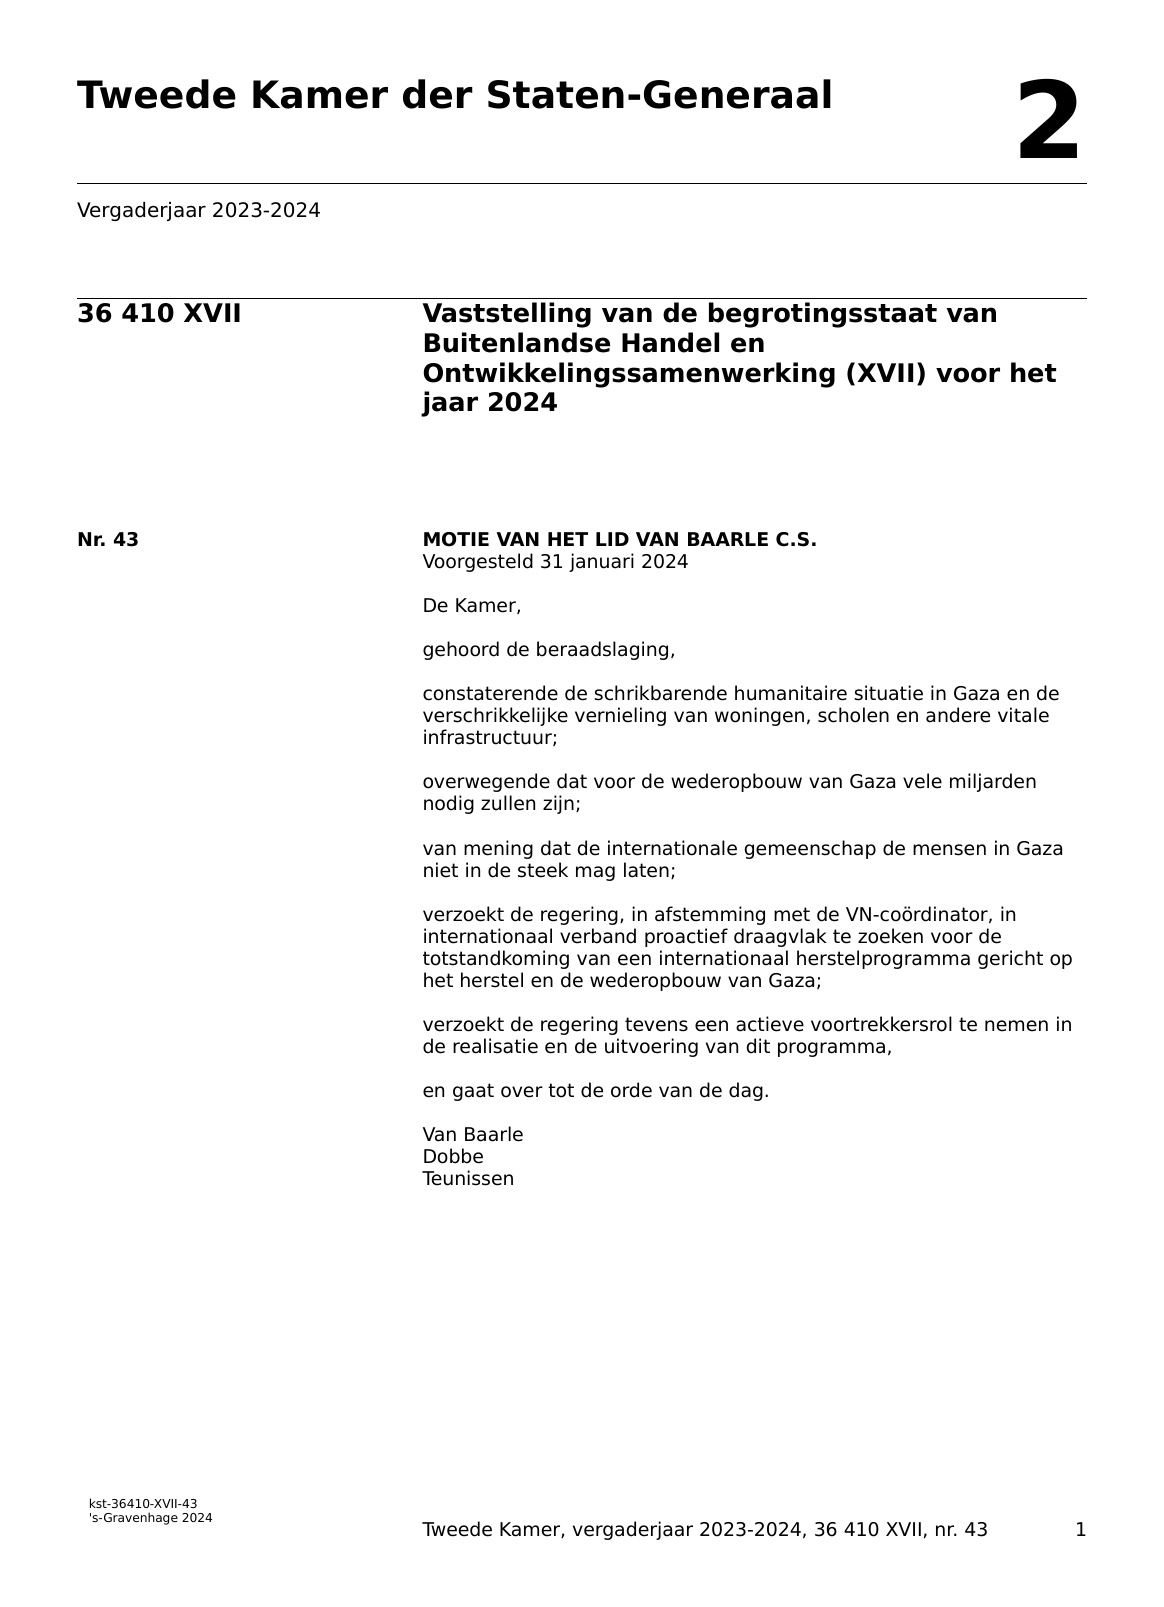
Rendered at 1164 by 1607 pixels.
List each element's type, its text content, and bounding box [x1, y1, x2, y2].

text en gaat over tot de orde van de dag. [422, 1080, 1087, 1102]
text verzoekt de regering tevens een actieve voortrekkersrol te nemen in de realisatie en de uitvoering van dit programma, [422, 1014, 1087, 1058]
text kst-36410-XVII-43 [88, 1497, 323, 1511]
table_cell Vergaderjaar 2023-2024 [77, 184, 1087, 298]
text gehoord de beraadslaging, [422, 639, 1087, 661]
text van mening dat de internationale gemeenschap de mensen in Gaza niet in de steek mag laten; [422, 837, 1087, 881]
text De Kamer, [422, 595, 1087, 617]
text Teunissen [422, 1168, 1087, 1190]
text Van Baarle [422, 1124, 1087, 1146]
table_header Tweede Kamer der Staten-Generaal [77, 59, 886, 183]
text 's-Gravenhage 2024 [88, 1511, 323, 1525]
text overwegende dat voor de wederopbouw van Gaza vele miljarden nodig zullen zijn; [422, 771, 1087, 815]
text Dobbe [422, 1146, 1087, 1168]
table_header 2 [886, 59, 1087, 183]
subtitle Nr. 43 MOTIE VAN HET LID VAN BAARLE C.S. [77, 529, 1087, 551]
text verzoekt de regering, in afstemming met de VN-coördinator, in internationaal verband proactief draagvlak te zoeken voor de totstandkoming van een internationaal herstelprogramma gericht op het herstel en de wederopbouw van Gaza; [422, 904, 1087, 992]
subtitle 36 410 XVII Vaststelling van de begrotingsstaat van Buitenlandse Handel en Ontwikkelingssamenwerking (XVII) voor het jaar 2024 [77, 299, 1087, 418]
text Voorgesteld 31 januari 2024 [422, 551, 1087, 573]
text constaterende de schrikbarende humanitaire situatie in Gaza en de verschrikkelijke vernieling van woningen, scholen en andere vitale infrastructuur; [422, 683, 1087, 749]
